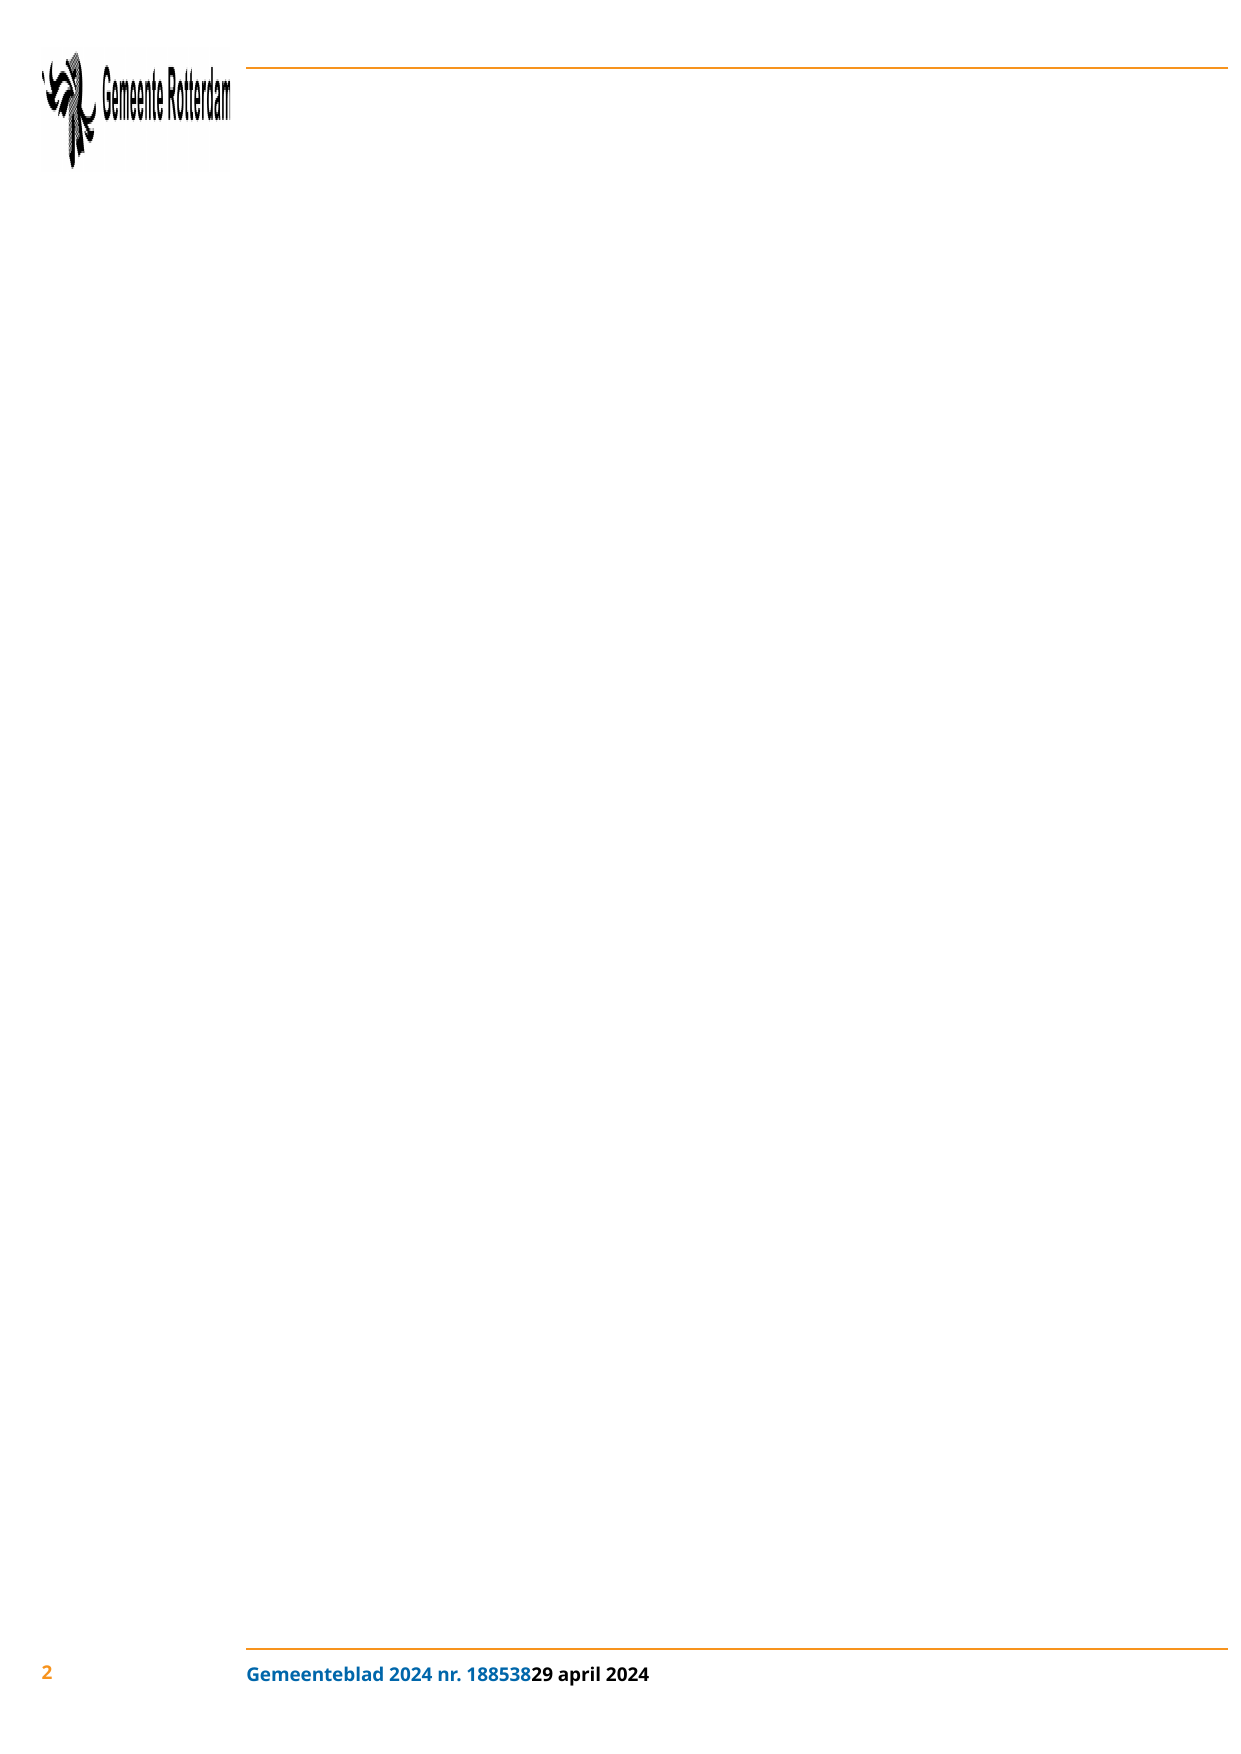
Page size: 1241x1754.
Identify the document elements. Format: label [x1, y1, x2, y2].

picture [41, 47, 231, 172]
